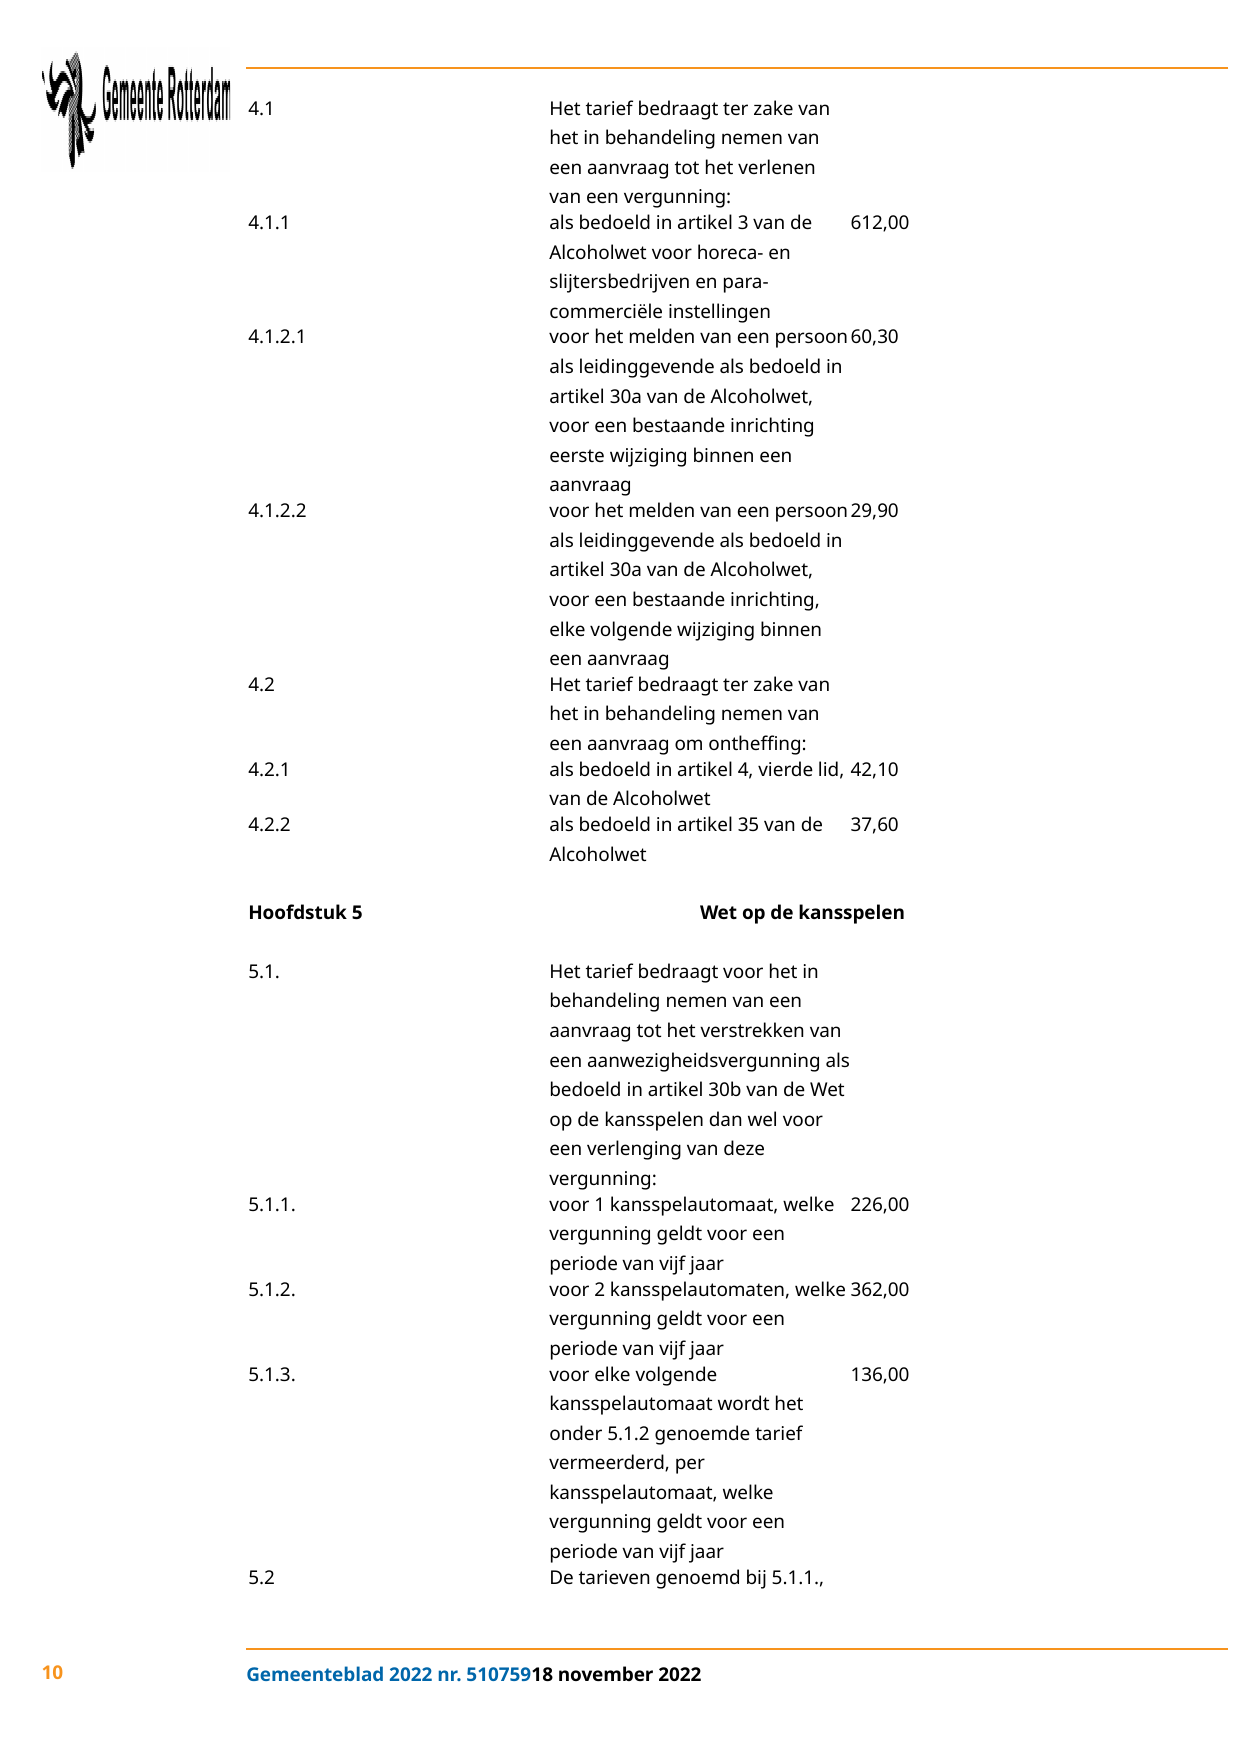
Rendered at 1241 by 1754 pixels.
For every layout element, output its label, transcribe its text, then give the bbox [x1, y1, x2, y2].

table_cell 5.2 [248, 1564, 549, 1590]
table_cell 42,10 [850, 756, 1152, 811]
table_cell 4.2.1 [248, 756, 549, 811]
table_cell 612,00 [850, 209, 1152, 324]
picture [41, 47, 231, 172]
table_cell 226,00 [850, 1191, 1152, 1276]
table_cell [850, 671, 1152, 756]
table_cell als bedoeld in artikel 3 van de Alcoholwet voor horeca- en slijtersbedrijven en para-commerciële instellingen [549, 209, 850, 324]
table_cell voor 1 kansspelautomaat, welke vergunning geldt voor een periode van vijf jaar [549, 1191, 850, 1276]
table_cell als bedoeld in artikel 4, vierde lid, van de Alcoholwet [549, 756, 850, 811]
table_cell 37,60 [850, 811, 1152, 867]
table_cell [850, 1564, 1152, 1590]
table_cell 4.1.1 [248, 209, 549, 324]
table_cell 60,30 [850, 324, 1152, 497]
table_cell voor het melden van een persoon als leidinggevende als bedoeld in artikel 30a van de Alcoholwet, voor een bestaande inrichting eerste wijziging binnen een aanvraag [549, 324, 850, 497]
table_cell 4.1.2.1 [248, 324, 549, 497]
table_cell 4.1.2.2 [248, 498, 549, 671]
table_header Wet op de kansspelen [700, 900, 1152, 925]
table_header Het tarief bedraagt ter zake van het in behandeling nemen van een aanvraag tot het verlenen van een vergunning: [549, 95, 850, 209]
table_cell 5.1.2. [248, 1276, 549, 1361]
table_cell 362,00 [850, 1276, 1152, 1361]
table_header 4.1 [248, 95, 549, 209]
table_cell Het tarief bedraagt ter zake van het in behandeling nemen van een aanvraag om ontheffing: [549, 671, 850, 756]
table_header 5.1. [248, 958, 549, 1191]
table_cell als bedoeld in artikel 35 van de Alcoholwet [549, 811, 850, 867]
table_cell 4.2 [248, 671, 549, 756]
table_header [850, 958, 1152, 1191]
table_header Het tarief bedraagt voor het in behandeling nemen van een aanvraag tot het verstrekken van een aanwezigheidsvergunning als bedoeld in artikel 30b van de Wet op de kansspelen dan wel voor een verlenging van deze vergunning: [549, 958, 850, 1191]
table_header [850, 95, 1152, 209]
table_cell 29,90 [850, 498, 1152, 671]
table_cell De tarieven genoemd bij 5.1.1., [549, 1564, 850, 1590]
table_cell voor 2 kansspelautomaten, welke vergunning geldt voor een periode van vijf jaar [549, 1276, 850, 1361]
table_cell 5.1.1. [248, 1191, 549, 1276]
table_header Hoofdstuk 5 [248, 900, 700, 925]
table_cell voor het melden van een persoon als leidinggevende als bedoeld in artikel 30a van de Alcoholwet, voor een bestaande inrichting, elke volgende wijziging binnen een aanvraag [549, 498, 850, 671]
table_cell 5.1.3. [248, 1361, 549, 1564]
table_cell 136,00 [850, 1361, 1152, 1564]
table_cell 4.2.2 [248, 811, 549, 867]
table_cell voor elke volgende kansspelautomaat wordt het onder 5.1.2 genoemde tarief vermeerderd, per kansspelautomaat, welke vergunning geldt voor een periode van vijf jaar [549, 1361, 850, 1564]
